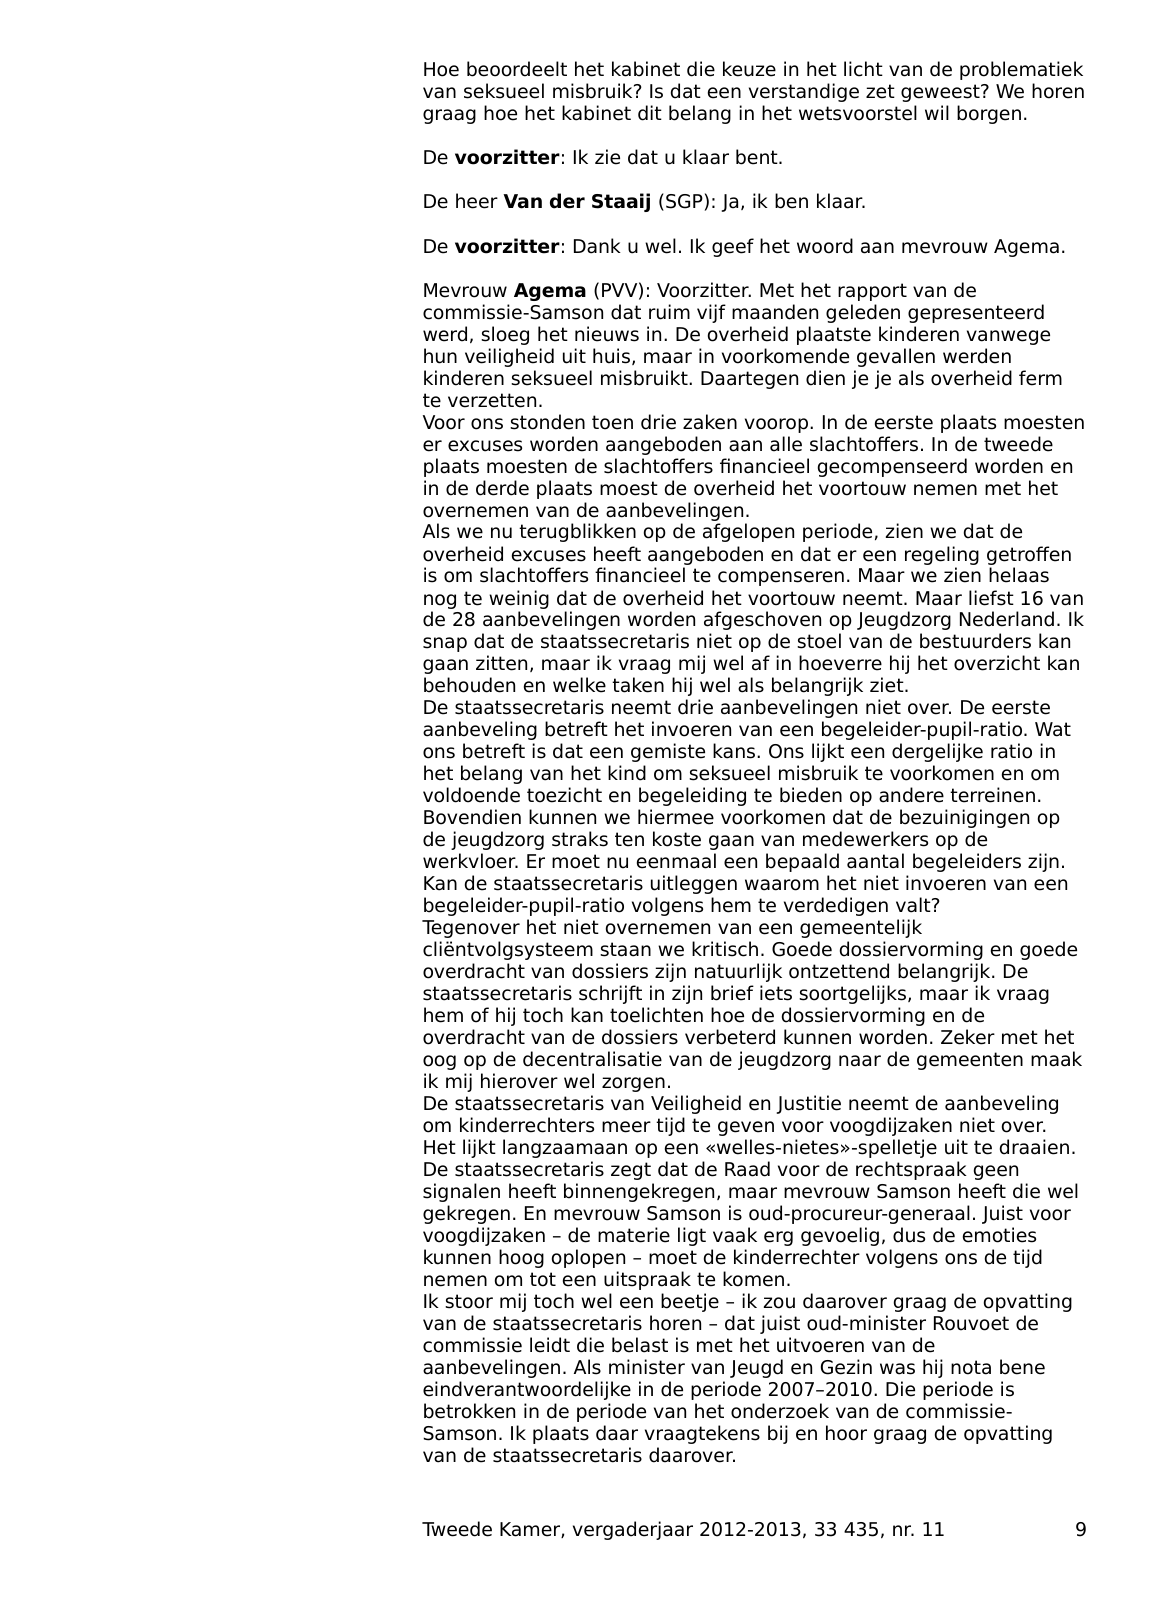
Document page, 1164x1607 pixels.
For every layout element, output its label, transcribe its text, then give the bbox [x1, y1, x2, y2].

text Ik stoor mij toch wel een beetje – ik zou daarover graag de opvatting van de staatssecretaris horen – dat juist oud-minister Rouvoet de commissie leidt die belast is met het uitvoeren van de aanbevelingen. Als minister van Jeugd en Gezin was hij nota bene eindverantwoordelijke in de periode 2007–2010. Die periode is betrokken in de periode van het onderzoek van de commissie-Samson. Ik plaats daar vraagtekens bij en hoor graag de opvatting van de staatssecretaris daarover. [422, 1291, 1087, 1467]
text De staatssecretaris neemt drie aanbevelingen niet over. De eerste aanbeveling betreft het invoeren van een begeleider-pupil-ratio. Wat ons betreft is dat een gemiste kans. Ons lijkt een dergelijke ratio in het belang van het kind om seksueel misbruik te voorkomen en om voldoende toezicht en begeleiding te bieden op andere terreinen. Bovendien kunnen we hiermee voorkomen dat de bezuinigingen op de jeugdzorg straks ten koste gaan van medewerkers op de werkvloer. Er moet nu eenmaal een bepaald aantal begeleiders zijn. Kan de staatssecretaris uitleggen waarom het niet invoeren van een begeleider-pupil-ratio volgens hem te verdedigen valt? [422, 697, 1087, 917]
text De voorzitter: Ik zie dat u klaar bent. [422, 147, 1087, 169]
text Mevrouw Agema (PVV): Voorzitter. Met het rapport van de commissie-Samson dat ruim vijf maanden geleden gepresenteerd werd, sloeg het nieuws in. De overheid plaatste kinderen vanwege hun veiligheid uit huis, maar in voorkomende gevallen werden kinderen seksueel misbruikt. Daartegen dien je je als overheid ferm te verzetten. [422, 280, 1087, 412]
text De voorzitter: Dank u wel. Ik geef het woord aan mevrouw Agema. [422, 236, 1087, 257]
text Als we nu terugblikken op de afgelopen periode, zien we dat de overheid excuses heeft aangeboden en dat er een regeling getroffen is om slachtoffers financieel te compenseren. Maar we zien helaas nog te weinig dat de overheid het voortouw neemt. Maar liefst 16 van de 28 aanbevelingen worden afgeschoven op Jeugdzorg Nederland. Ik snap dat de staatssecretaris niet op de stoel van de bestuurders kan gaan zitten, maar ik vraag mij wel af in hoeverre hij het overzicht kan behouden en welke taken hij wel als belangrijk ziet. [422, 521, 1087, 697]
text Hoe beoordeelt het kabinet die keuze in het licht van de problematiek van seksueel misbruik? Is dat een verstandige zet geweest? We horen graag hoe het kabinet dit belang in het wetsvoorstel wil borgen. [422, 59, 1087, 125]
text Voor ons stonden toen drie zaken voorop. In de eerste plaats moesten er excuses worden aangeboden aan alle slachtoffers. In de tweede plaats moesten de slachtoffers financieel gecompenseerd worden en in de derde plaats moest de overheid het voortouw nemen met het overnemen van de aanbevelingen. [422, 412, 1087, 521]
text De heer Van der Staaij (SGP): Ja, ik ben klaar. [422, 191, 1087, 213]
text Tegenover het niet overnemen van een gemeentelijk cliëntvolgsysteem staan we kritisch. Goede dossiervorming en goede overdracht van dossiers zijn natuurlijk ontzettend belangrijk. De staatssecretaris schrijft in zijn brief iets soortgelijks, maar ik vraag hem of hij toch kan toelichten hoe de dossiervorming en de overdracht van de dossiers verbeterd kunnen worden. Zeker met het oog op de decentralisatie van de jeugdzorg naar de gemeenten maak ik mij hierover wel zorgen. [422, 917, 1087, 1093]
text De staatssecretaris van Veiligheid en Justitie neemt de aanbeveling om kinderrechters meer tijd te geven voor voogdijzaken niet over. Het lijkt langzaamaan op een «welles-nietes»-spelletje uit te draaien. De staatssecretaris zegt dat de Raad voor de rechtspraak geen signalen heeft binnengekregen, maar mevrouw Samson heeft die wel gekregen. En mevrouw Samson is oud-procureur-generaal. Juist voor voogdijzaken – de materie ligt vaak erg gevoelig, dus de emoties kunnen hoog oplopen – moet de kinderrechter volgens ons de tijd nemen om tot een uitspraak te komen. [422, 1093, 1087, 1291]
